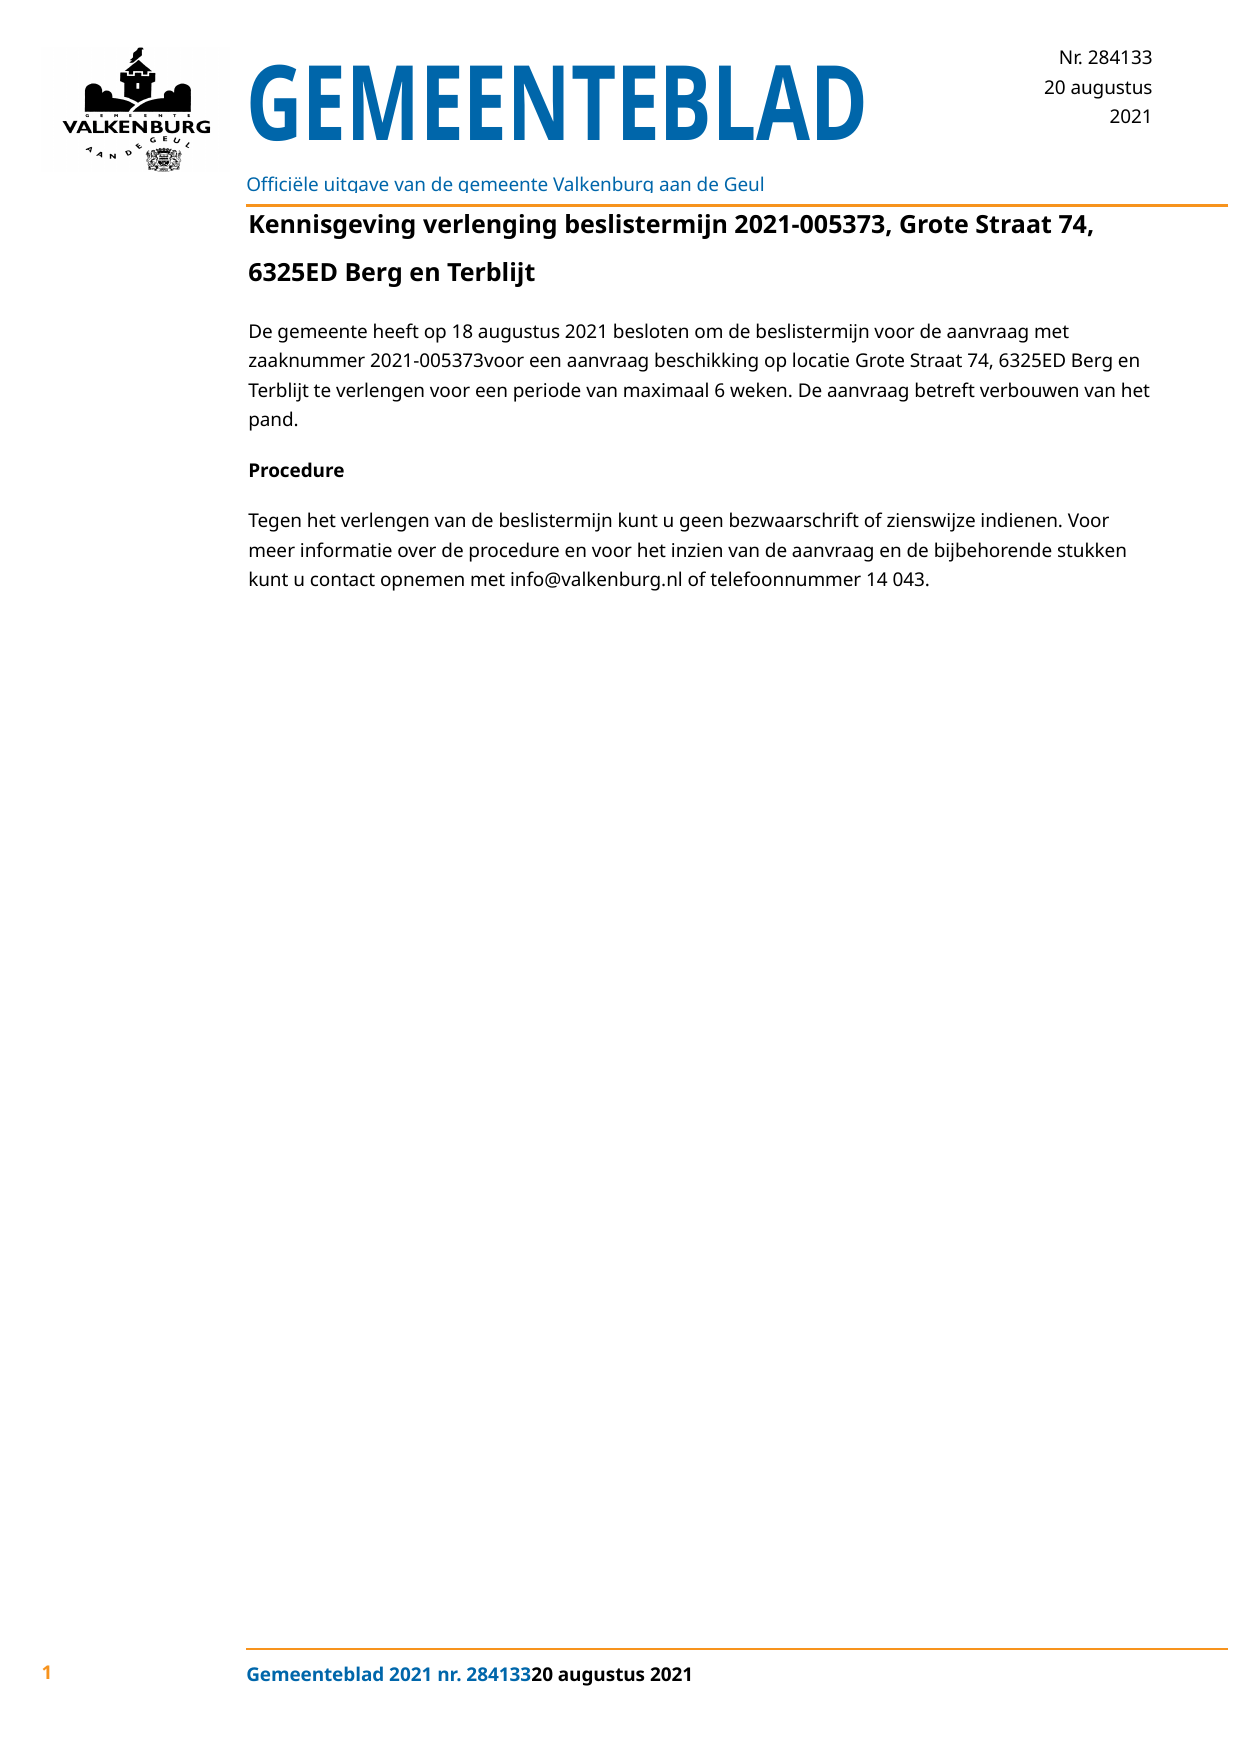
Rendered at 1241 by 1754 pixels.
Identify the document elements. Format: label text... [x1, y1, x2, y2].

text Kennisgeving verlenging beslistermijn 2021-005373, Grote Straat 74, 6325ED Berg en Terblijt [248, 207, 1152, 288]
text De gemeente heeft op 18 augustus 2021 besloten om de beslistermijn voor de aanvraag met zaaknummer 2021-005373voor een aanvraag beschikking op locatie Grote Straat 74, 6325ED Berg en Terblijt te verlengen voor een periode van maximaal 6 weken. De aanvraag betreft verbouwen van het pand. [248, 318, 1152, 432]
text Tegen het verlengen van de beslistermijn kunt u geen bezwaarschrift of zienswijze indienen. Voor meer informatie over de procedure en voor het inzien van de aanvraag en de bijbehorende stukken kunt u contact opnemen met info@valkenburg.nl of telefoonnummer 14 043. [248, 507, 1152, 592]
picture [41, 47, 231, 172]
text Procedure [248, 457, 1152, 483]
